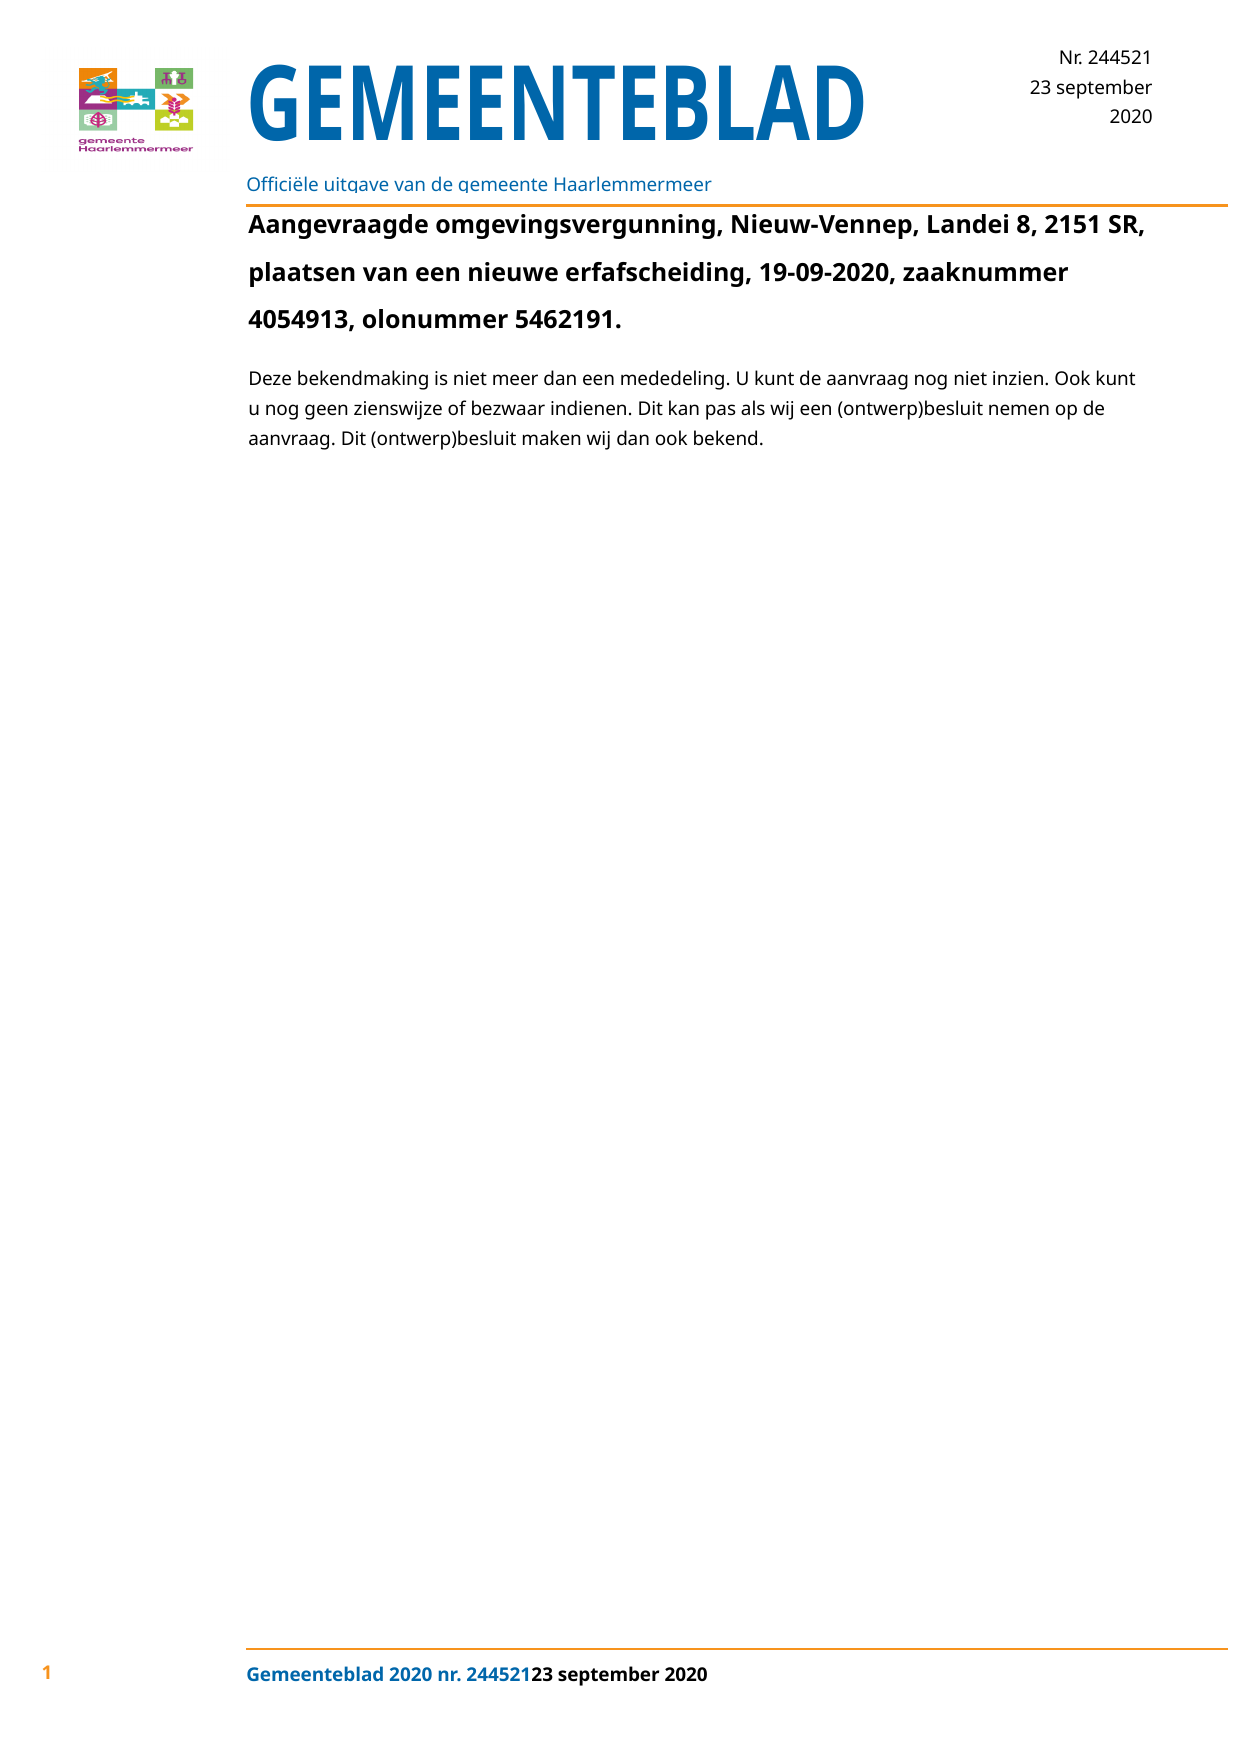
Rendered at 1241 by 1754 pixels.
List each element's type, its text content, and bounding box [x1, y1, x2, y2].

picture [41, 47, 231, 172]
text Deze bekendmaking is niet meer dan een mededeling. U kunt de aanvraag nog niet inzien. Ook kunt u nog geen zienswijze of bezwaar indienen. Dit kan pas als wij een (ontwerp)besluit nemen op de aanvraag. Dit (ontwerp)besluit maken wij dan ook bekend. [248, 366, 1152, 450]
text Aangevraagde omgevingsvergunning, Nieuw-Vennep, Landei 8, 2151 SR, plaatsen van een nieuwe erfafscheiding, 19-09-2020, zaaknummer 4054913, olonummer 5462191. [248, 207, 1152, 336]
